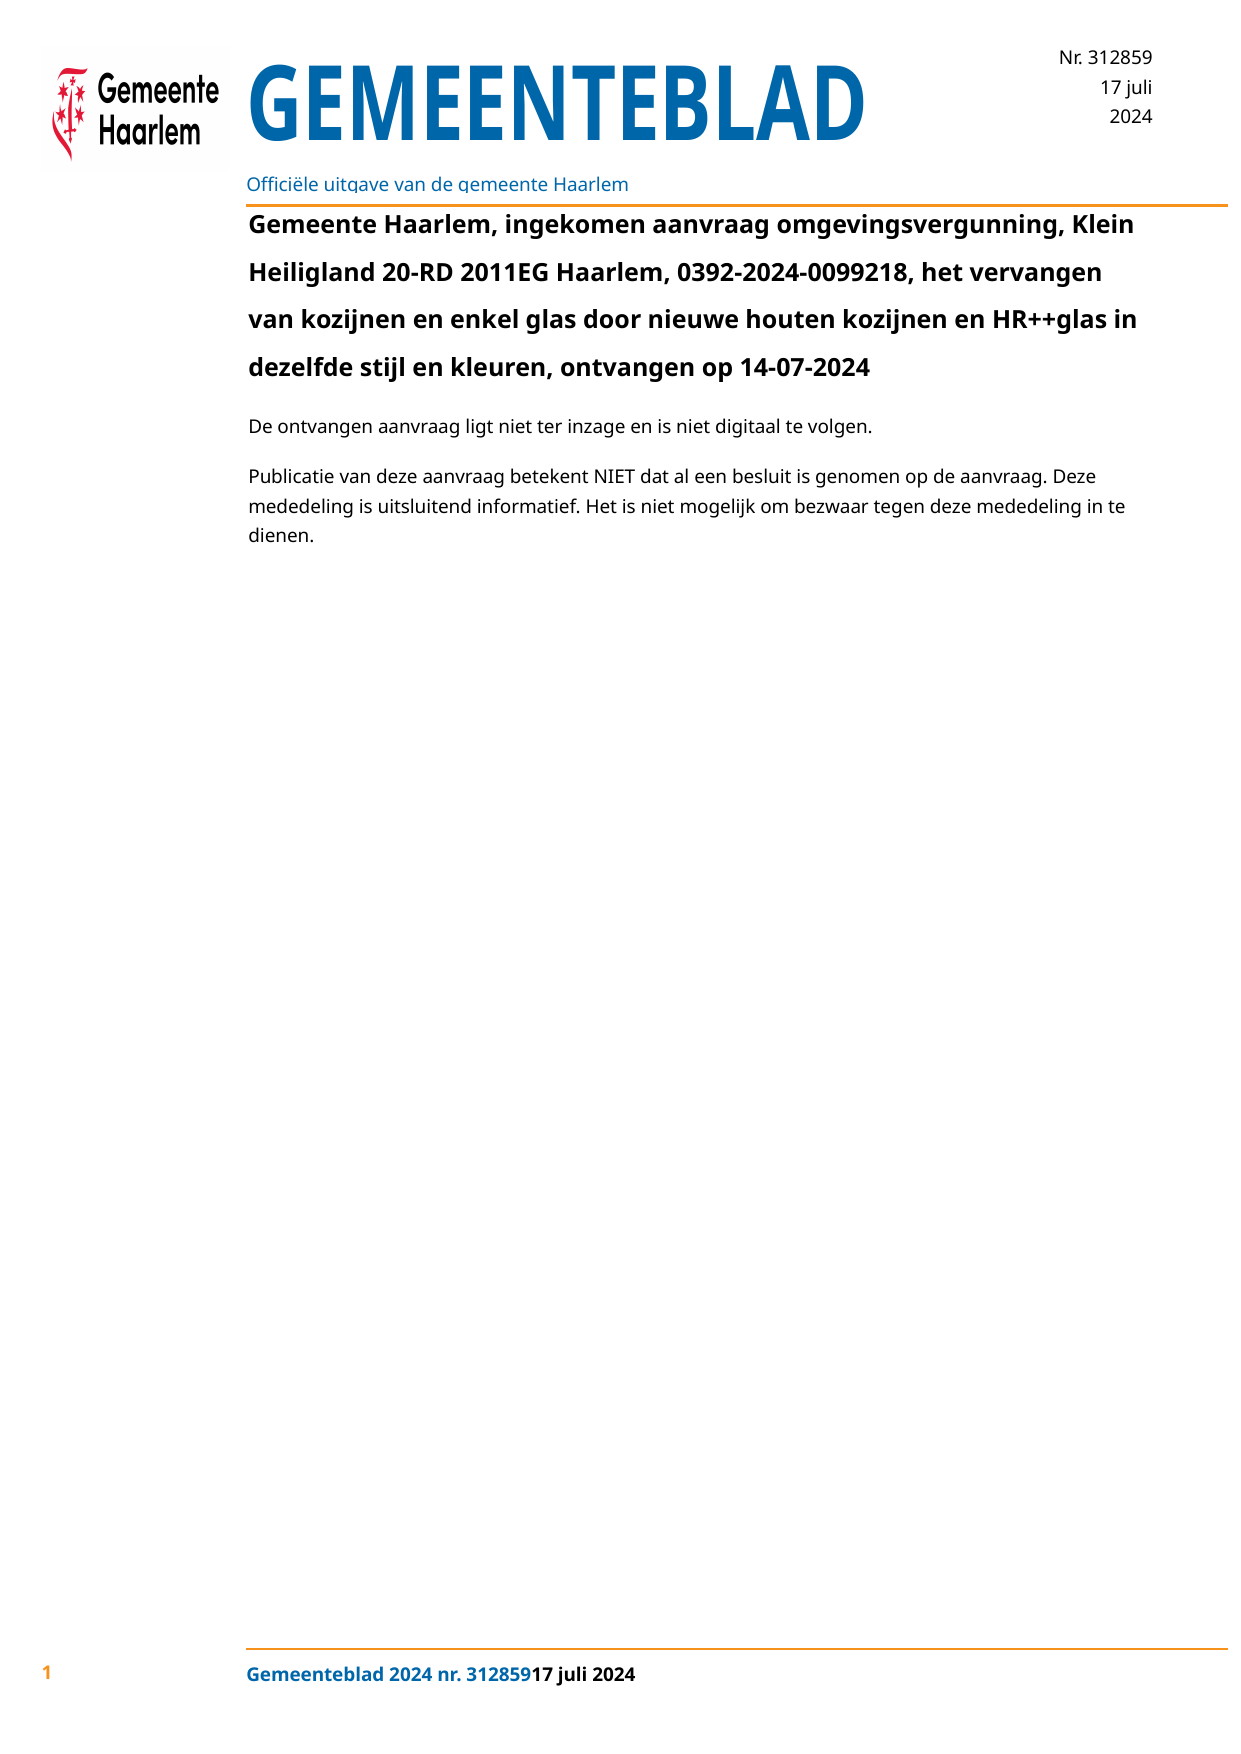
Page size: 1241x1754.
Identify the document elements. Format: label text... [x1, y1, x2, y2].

picture [41, 47, 231, 172]
text Publicatie van deze aanvraag betekent NIET dat al een besluit is genomen op de aanvraag. Deze mededeling is uitsluitend informatief. Het is niet mogelijk om bezwaar tegen deze mededeling in te dienen. [248, 463, 1152, 548]
text Gemeente Haarlem, ingekomen aanvraag omgevingsvergunning, Klein Heiligland 20-RD 2011EG Haarlem, 0392-2024-0099218, het vervangen van kozijnen en enkel glas door nieuwe houten kozijnen en HR++glas in dezelfde stijl en kleuren, ontvangen op 14-07-2024 [248, 207, 1152, 384]
text De ontvangen aanvraag ligt niet ter inzage en is niet digitaal te volgen. [248, 413, 1152, 439]
